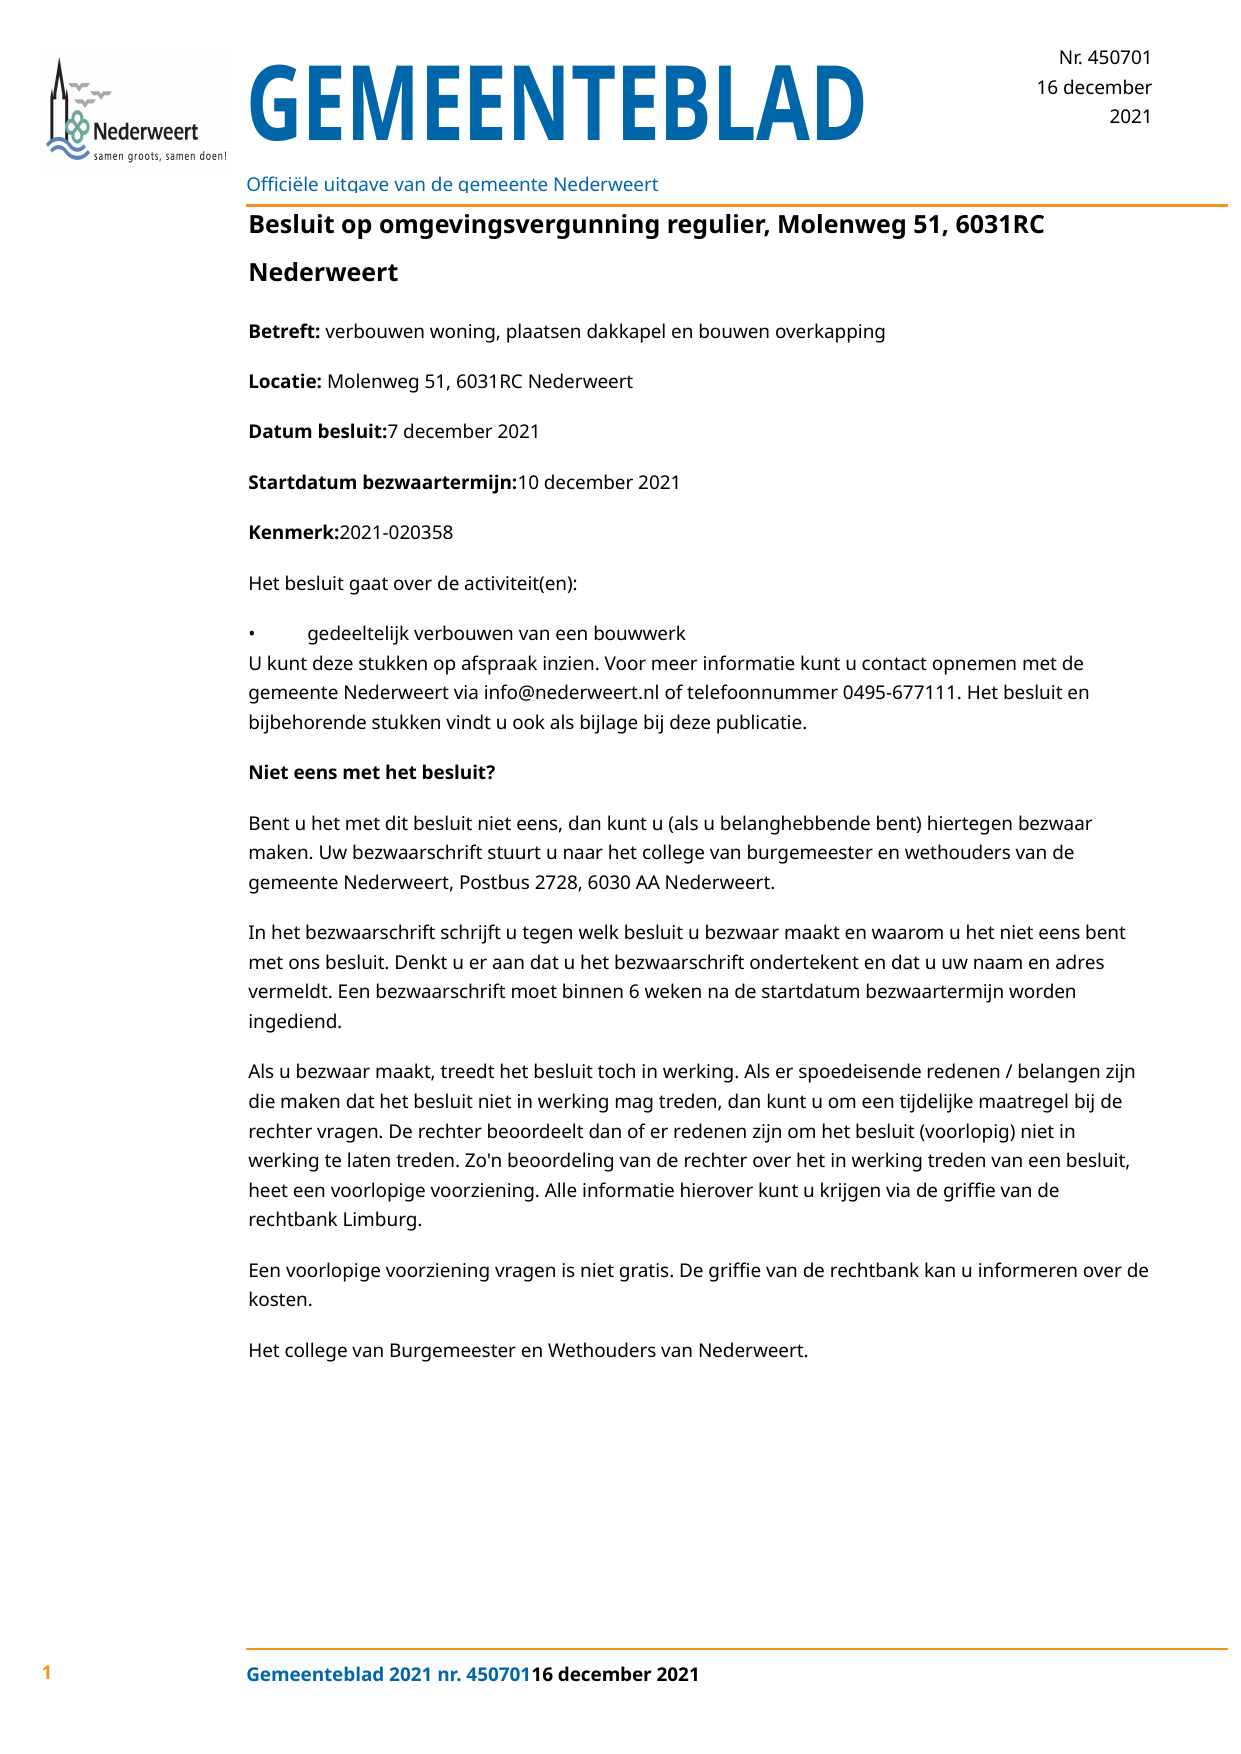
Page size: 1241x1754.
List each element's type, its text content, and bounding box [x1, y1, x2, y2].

text Betreft: verbouwen woning, plaatsen dakkapel en bouwen overkapping [248, 318, 1152, 344]
text Het college van Burgemeester en Wethouders van Nederweert. [248, 1337, 1152, 1363]
text Als u bezwaar maakt, treedt het besluit toch in werking. Als er spoedeisende redenen / belangen zijn die maken dat het besluit niet in werking mag treden, dan kunt u om een tijdelijke maatregel bij de rechter vragen. De rechter beoordeelt dan of er redenen zijn om het besluit (voorlopig) niet in werking te laten treden. Zo'n beoordeling van de rechter over het in werking treden van een besluit, heet een voorlopige voorziening. Alle informatie hierover kunt u krijgen via de griffie van de rechtbank Limburg. [248, 1059, 1152, 1232]
picture [41, 47, 231, 172]
text Bent u het met dit besluit niet eens, dan kunt u (als u belanghebbende bent) hiertegen bezwaar maken. Uw bezwaarschrift stuurt u naar het college van burgemeester en wethouders van de gemeente Nederweert, Postbus 2728, 6030 AA Nederweert. [248, 810, 1152, 895]
text U kunt deze stukken op afspraak inzien. Voor meer informatie kunt u contact opnemen met de gemeente Nederweert via info@nederweert.nl of telefoonnummer 0495-677111. Het besluit en bijbehorende stukken vindt u ook als bijlage bij deze publicatie. [248, 650, 1152, 735]
text Datum besluit:7 december 2021 [248, 419, 1152, 444]
text Kenmerk:2021-020358 [248, 519, 1152, 545]
text Niet eens met het besluit? [248, 759, 1152, 785]
list gedeeltelijk verbouwen van een bouwwerk [248, 620, 1152, 646]
text Het besluit gaat over de activiteit(en): [248, 570, 1152, 596]
text Besluit op omgevingsvergunning regulier, Molenweg 51, 6031RC Nederweert [248, 207, 1152, 288]
text Startdatum bezwaartermijn:10 december 2021 [248, 469, 1152, 495]
text In het bezwaarschrift schrijft u tegen welk besluit u bezwaar maakt en waarom u het niet eens bent met ons besluit. Denkt u er aan dat u het bezwaarschrift ondertekent en dat u uw naam en adres vermeldt. Een bezwaarschrift moet binnen 6 weken na de startdatum bezwaartermijn worden ingediend. [248, 919, 1152, 1034]
text Locatie: Molenweg 51, 6031RC Nederweert [248, 368, 1152, 394]
text Een voorlopige voorziening vragen is niet gratis. De griffie van de rechtbank kan u informeren over de kosten. [248, 1257, 1152, 1312]
